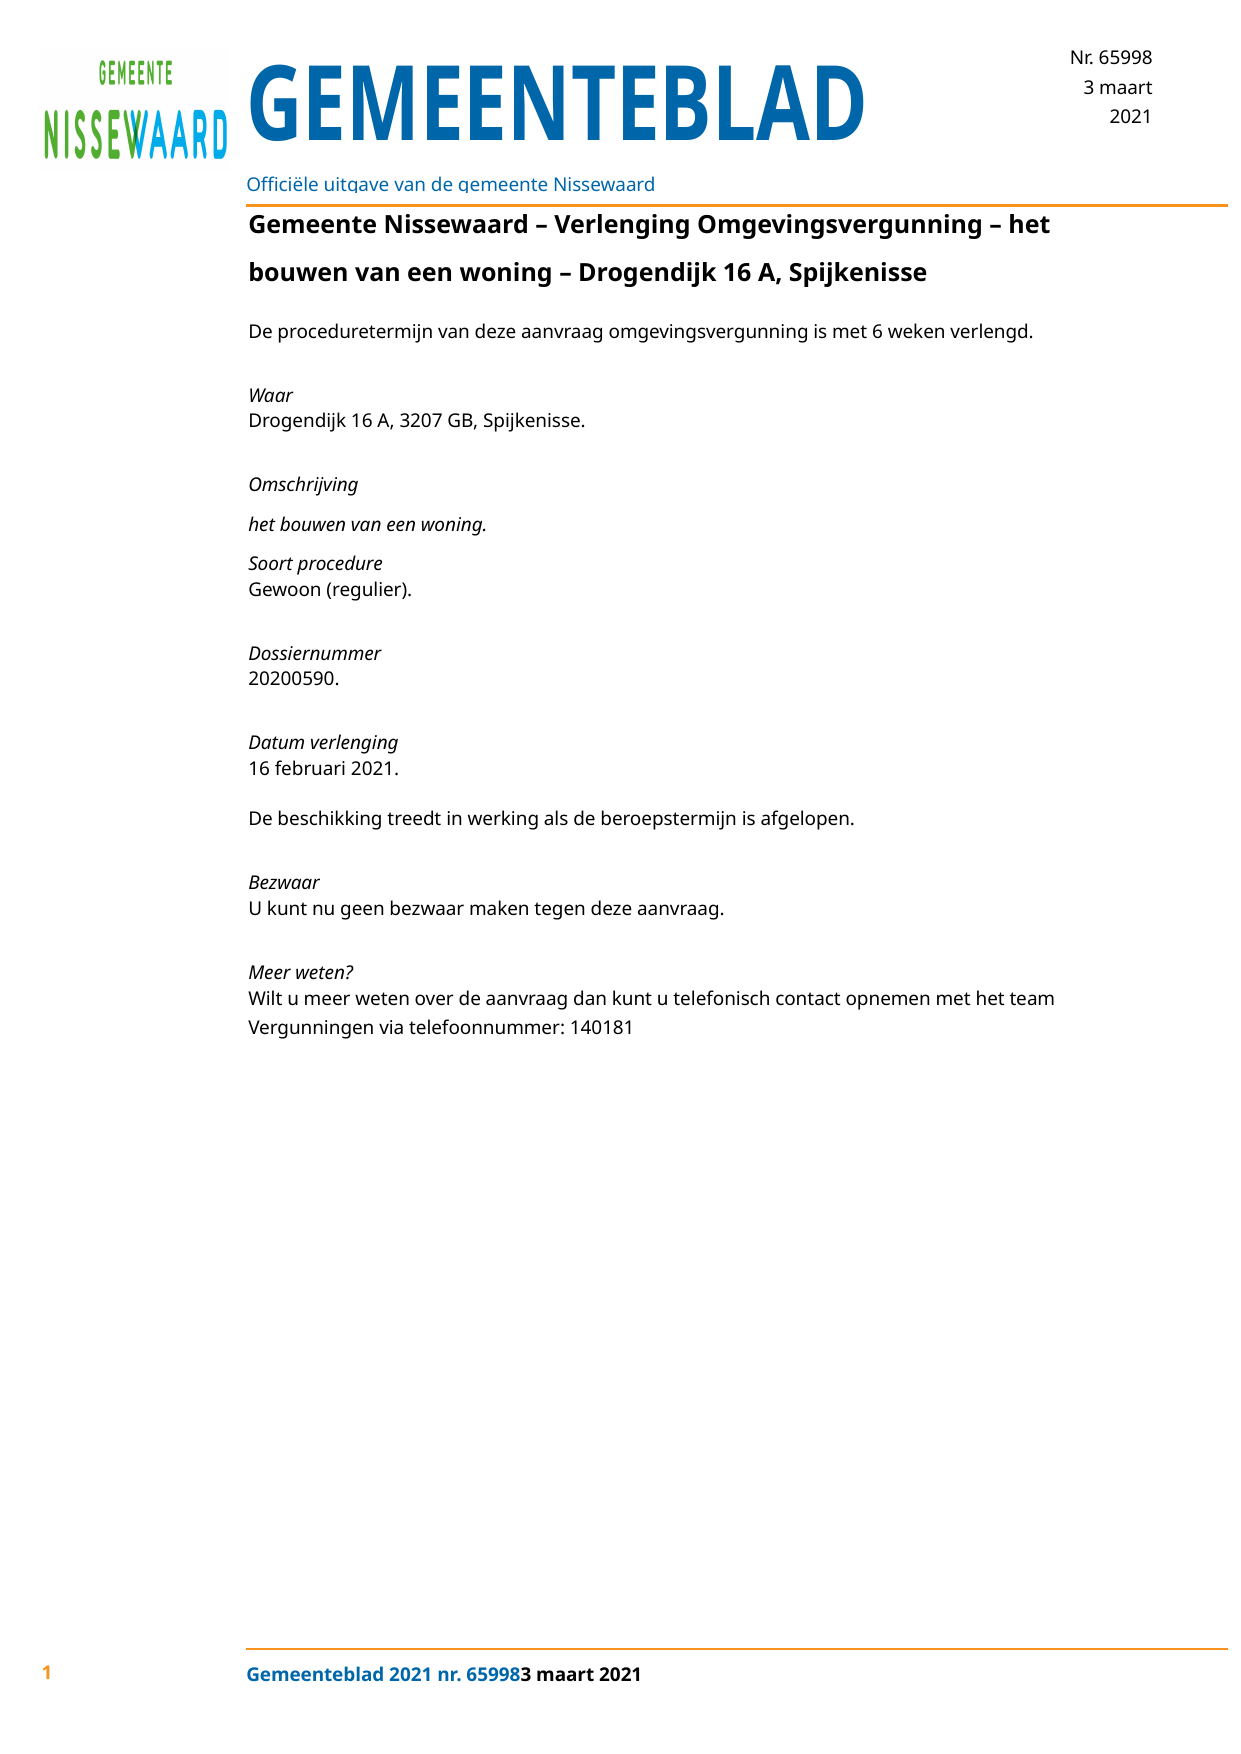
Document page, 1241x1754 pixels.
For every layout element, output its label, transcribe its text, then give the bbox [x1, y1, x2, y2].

text 16 februari 2021. [248, 755, 1152, 781]
text U kunt nu geen bezwaar maken tegen deze aanvraag. [248, 895, 1152, 921]
text Datum verlenging [248, 729, 1152, 755]
text 20200590. [248, 666, 1152, 691]
text Drogendijk 16 A, 3207 GB, Spijkenisse. [248, 408, 1152, 433]
text Omschrijving [248, 472, 1152, 497]
text Waar [248, 382, 1152, 408]
text Soort procedure [248, 550, 1152, 576]
text De proceduretermijn van deze aanvraag omgevingsvergunning is met 6 weken verlengd. [248, 318, 1152, 344]
text Meer weten? [248, 959, 1152, 985]
picture [41, 47, 231, 172]
text Bezwaar [248, 869, 1152, 895]
text Wilt u meer weten over de aanvraag dan kunt u telefonisch contact opnemen met het team Vergunningen via telefoonnummer: 140181 [248, 985, 1152, 1040]
text het bouwen van een woning. [248, 511, 1152, 537]
text De beschikking treedt in werking als de beroepstermijn is afgelopen. [248, 806, 1152, 831]
text Gewoon (regulier). [248, 576, 1152, 602]
text Dossiernummer [248, 640, 1152, 666]
text Gemeente Nissewaard – Verlenging Omgevingsvergunning – het bouwen van een woning – Drogendijk 16 A, Spijkenisse [248, 207, 1152, 288]
